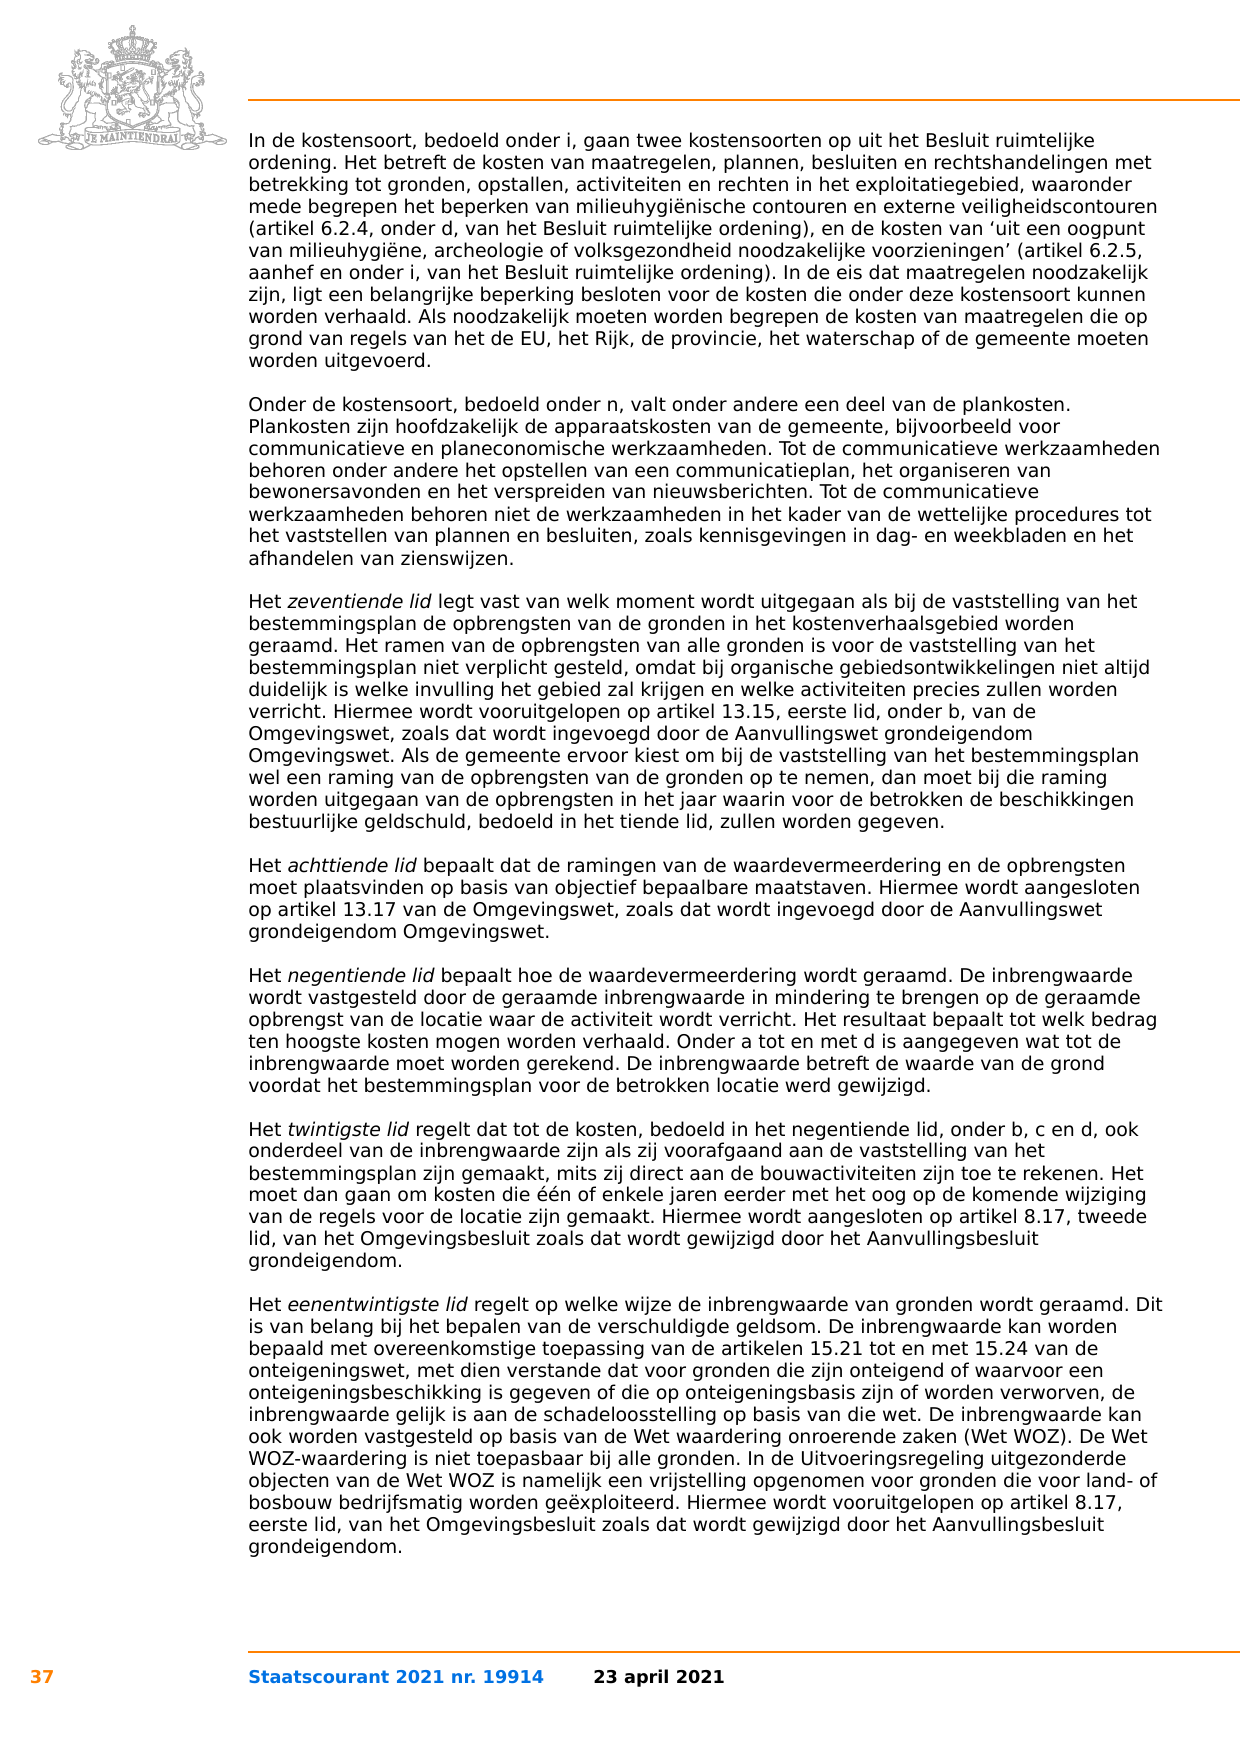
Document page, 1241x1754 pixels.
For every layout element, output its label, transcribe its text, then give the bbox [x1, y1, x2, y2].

text Het achttiende lid bepaalt dat de ramingen van de waardevermeerdering en de opbrengsten moet plaatsvinden op basis van objectief bepaalbare maatstaven. Hiermee wordt aangesloten op artikel 13.17 van de Omgevingswet, zoals dat wordt ingevoegd door de Aanvullingswet grondeigendom Omgevingswet. [248, 855, 1163, 943]
text Het eenentwintigste lid regelt op welke wijze de inbrengwaarde van gronden wordt geraamd. Dit is van belang bij het bepalen van de verschuldigde geldsom. De inbrengwaarde kan worden bepaald met overeenkomstige toepassing van de artikelen 15.21 tot en met 15.24 van de onteigeningswet, met dien verstande dat voor gronden die zijn onteigend of waarvoor een onteigeningsbeschikking is gegeven of die op onteigeningsbasis zijn of worden verworven, de inbrengwaarde gelijk is aan de schadeloosstelling op basis van die wet. De inbrengwaarde kan ook worden vastgesteld op basis van de Wet waardering onroerende zaken (Wet WOZ). De Wet WOZ-waardering is niet toepasbaar bij alle gronden. In de Uitvoeringsregeling uitgezonderde objecten van de Wet WOZ is namelijk een vrijstelling opgenomen voor gronden die voor land- of bosbouw bedrijfsmatig worden geëxploiteerd. Hiermee wordt vooruitgelopen op artikel 8.17, eerste lid, van het Omgevingsbesluit zoals dat wordt gewijzigd door het Aanvullingsbesluit grondeigendom. [248, 1294, 1163, 1558]
text Onder de kostensoort, bedoeld onder n, valt onder andere een deel van de plankosten. Plankosten zijn hoofdzakelijk de apparaatskosten van de gemeente, bijvoorbeeld voor communicatieve en planeconomische werkzaamheden. Tot de communicatieve werkzaamheden behoren onder andere het opstellen van een communicatieplan, het organiseren van bewonersavonden en het verspreiden van nieuwsberichten. Tot de communicatieve werkzaamheden behoren niet de werkzaamheden in het kader van de wettelijke procedures tot het vaststellen van plannen en besluiten, zoals kennisgevingen in dag- en weekbladen en het afhandelen van zienswijzen. [248, 393, 1163, 569]
text Het twintigste lid regelt dat tot de kosten, bedoeld in het negentiende lid, onder b, c en d, ook onderdeel van de inbrengwaarde zijn als zij voorafgaand aan de vaststelling van het bestemmingsplan zijn gemaakt, mits zij direct aan de bouwactiviteiten zijn toe te rekenen. Het moet dan gaan om kosten die één of enkele jaren eerder met het oog op de komende wijziging van de regels voor de locatie zijn gemaakt. Hiermee wordt aangesloten op artikel 8.17, tweede lid, van het Omgevingsbesluit zoals dat wordt gewijzigd door het Aanvullingsbesluit grondeigendom. [248, 1118, 1163, 1272]
text Het zeventiende lid legt vast van welk moment wordt uitgegaan als bij de vaststelling van het bestemmingsplan de opbrengsten van de gronden in het kostenverhaalsgebied worden geraamd. Het ramen van de opbrengsten van alle gronden is voor de vaststelling van het bestemmingsplan niet verplicht gesteld, omdat bij organische gebiedsontwikkelingen niet altijd duidelijk is welke invulling het gebied zal krijgen en welke activiteiten precies zullen worden verricht. Hiermee wordt vooruitgelopen op artikel 13.15, eerste lid, onder b, van de Omgevingswet, zoals dat wordt ingevoegd door de Aanvullingswet grondeigendom Omgevingswet. Als de gemeente ervoor kiest om bij de vaststelling van het bestemmingsplan wel een raming van de opbrengsten van de gronden op te nemen, dan moet bij die raming worden uitgegaan van de opbrengsten in het jaar waarin voor de betrokken de beschikkingen bestuurlijke geldschuld, bedoeld in het tiende lid, zullen worden gegeven. [248, 591, 1163, 833]
text Het negentiende lid bepaalt hoe de waardevermeerdering wordt geraamd. De inbrengwaarde wordt vastgesteld door de geraamde inbrengwaarde in mindering te brengen op de geraamde opbrengst van de locatie waar de activiteit wordt verricht. Het resultaat bepaalt tot welk bedrag ten hoogste kosten mogen worden verhaald. Onder a tot en met d is aangegeven wat tot de inbrengwaarde moet worden gerekend. De inbrengwaarde betreft de waarde van de grond voordat het bestemmingsplan voor de betrokken locatie werd gewijzigd. [248, 965, 1163, 1097]
text In de kostensoort, bedoeld onder i, gaan twee kostensoorten op uit het Besluit ruimtelijke ordening. Het betreft de kosten van maatregelen, plannen, besluiten en rechtshandelingen met betrekking tot gronden, opstallen, activiteiten en rechten in het exploitatiegebied, waaronder mede begrepen het beperken van milieuhygiënische contouren en externe veiligheidscontouren (artikel 6.2.4, onder d, van het Besluit ruimtelijke ordening), en de kosten van ‘uit een oogpunt van milieuhygiëne, archeologie of volksgezondheid noodzakelijke voorzieningen’ (artikel 6.2.5, aanhef en onder i, van het Besluit ruimtelijke ordening). In de eis dat maatregelen noodzakelijk zijn, ligt een belangrijke beperking besloten voor de kosten die onder deze kostensoort kunnen worden verhaald. Als noodzakelijk moeten worden begrepen de kosten van maatregelen die op grond van regels van het de EU, het Rijk, de provincie, het waterschap of de gemeente moeten worden uitgevoerd. [248, 130, 1163, 372]
picture [38, 25, 227, 150]
